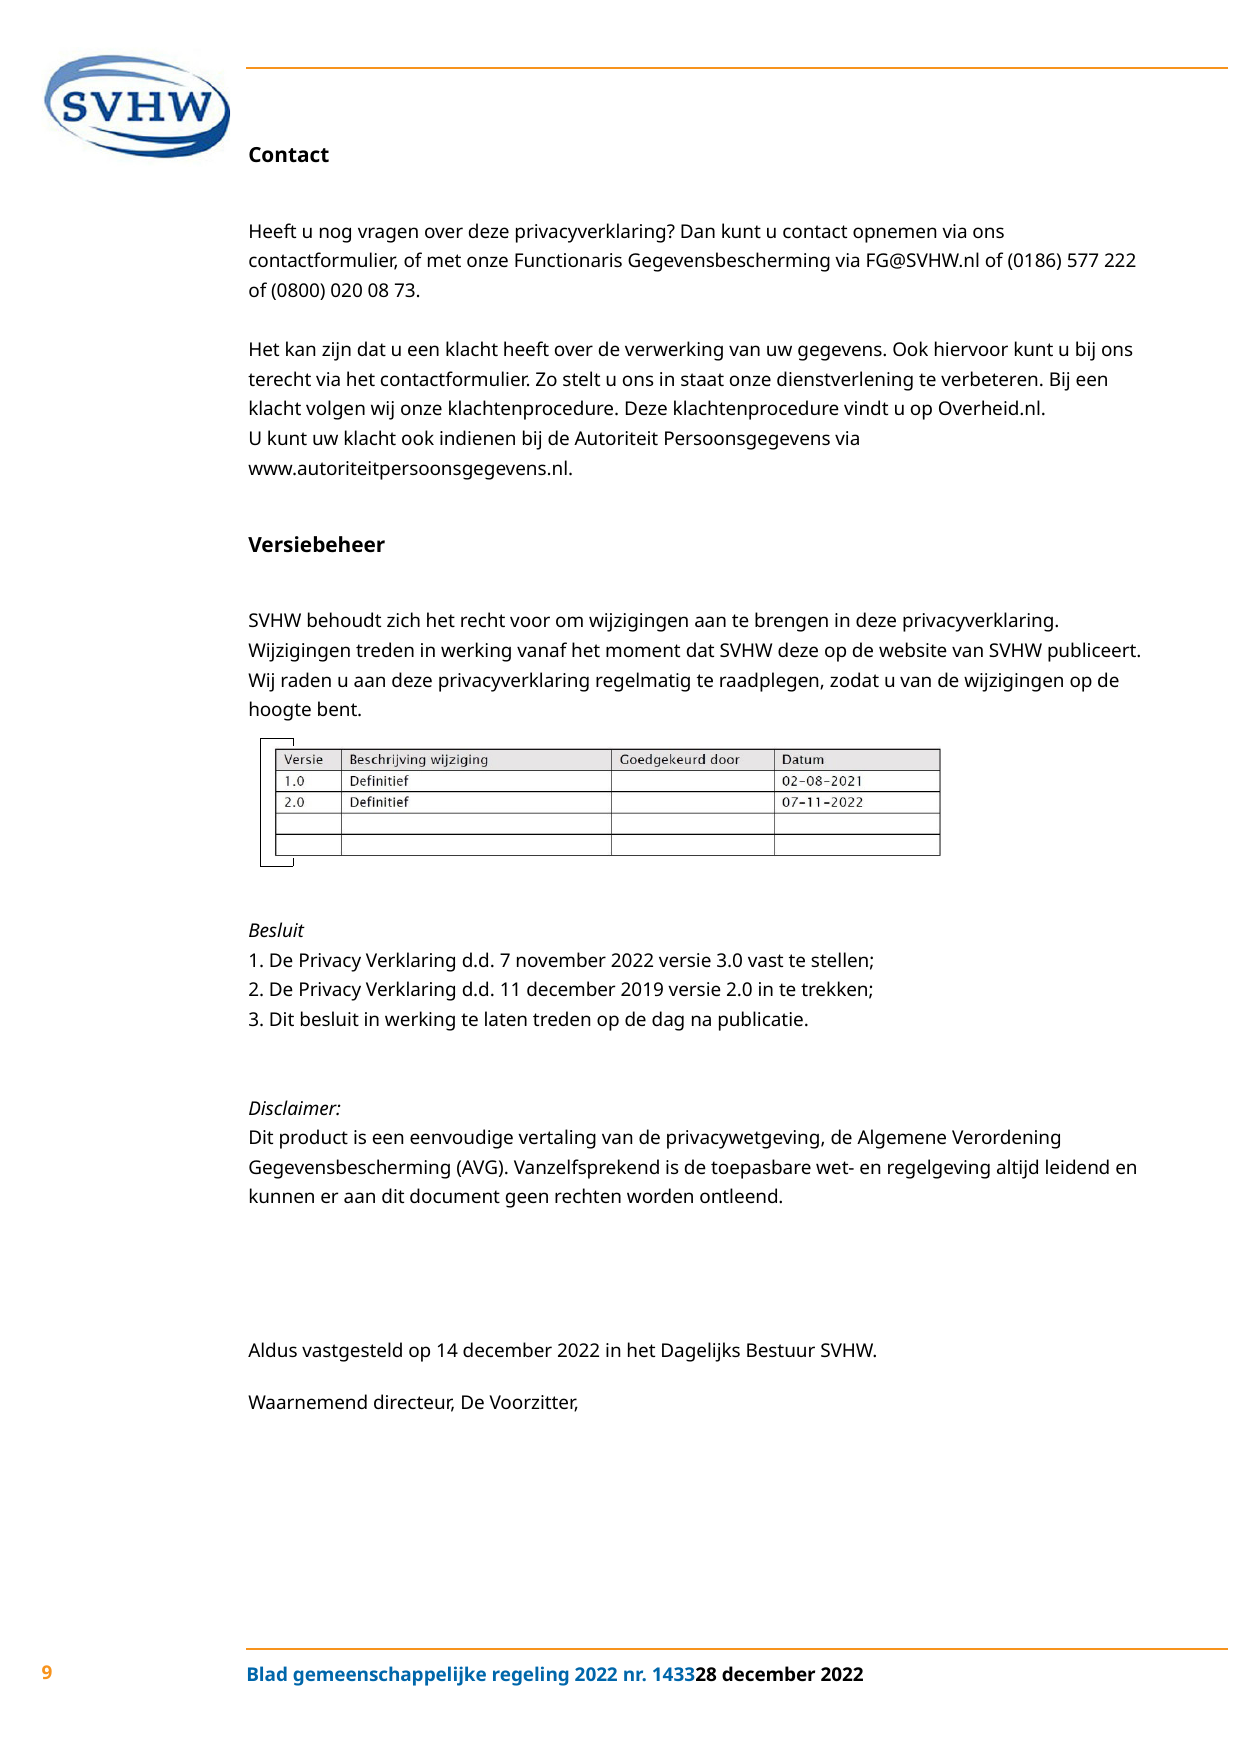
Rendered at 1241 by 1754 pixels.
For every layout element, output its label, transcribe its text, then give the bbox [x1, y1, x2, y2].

picture [41, 47, 231, 172]
text Waarnemend directeur, De Voorzitter, [248, 1389, 1152, 1415]
text Versiebeheer [248, 530, 1152, 558]
picture [268, 746, 943, 858]
text Besluit [248, 917, 1152, 943]
text U kunt uw klacht ook indienen bij de Autoriteit Persoonsgegevens via www.autoriteitpersoonsgegevens.nl. [248, 425, 1152, 481]
text Contact [248, 140, 1152, 169]
text Dit product is een eenvoudige vertaling van de privacywetgeving, de Algemene Verordening [248, 1124, 1152, 1150]
text SVHW behoudt zich het recht voor om wijzigingen aan te brengen in deze privacyverklaring. Wijzigingen treden in werking vanaf het moment dat SVHW deze op de website van SVHW publiceert. Wij raden u aan deze privacyverklaring regelmatig te raadplegen, zodat u van de wijzigingen op de hoogte bent. [248, 608, 1152, 722]
text Aldus vastgesteld op 14 december 2022 in het Dagelijks Bestuur SVHW. [248, 1337, 1152, 1363]
text 2. De Privacy Verklaring d.d. 11 december 2019 versie 2.0 in te trekken; [248, 976, 1152, 1002]
text Disclaimer: [248, 1095, 1152, 1120]
text Het kan zijn dat u een klacht heeft over de verwerking van uw gegevens. Ook hiervoor kunt u bij ons terecht via het contactformulier. Zo stelt u ons in staat onze dienstverlening te verbeteren. Bij een klacht volgen wij onze klachtenprocedure. Deze klachtenprocedure vindt u op Overheid.nl. [248, 336, 1152, 421]
text Gegevensbescherming (AVG). Vanzelfsprekend is de toepasbare wet- en regelgeving altijd leidend en [248, 1154, 1152, 1179]
text 1. De Privacy Verklaring d.d. 7 november 2022 versie 3.0 vast te stellen; [248, 947, 1152, 972]
text Heeft u nog vragen over deze privacyverklaring? Dan kunt u contact opnemen via ons contactformulier, of met onze Functionaris Gegevensbescherming via FG@SVHW.nl of (0186) 577 222 of (0800) 020 08 73. [248, 218, 1152, 303]
text 3. Dit besluit in werking te laten treden op de dag na publicatie. [248, 1006, 1152, 1032]
text kunnen er aan dit document geen rechten worden ontleend. [248, 1183, 1152, 1209]
